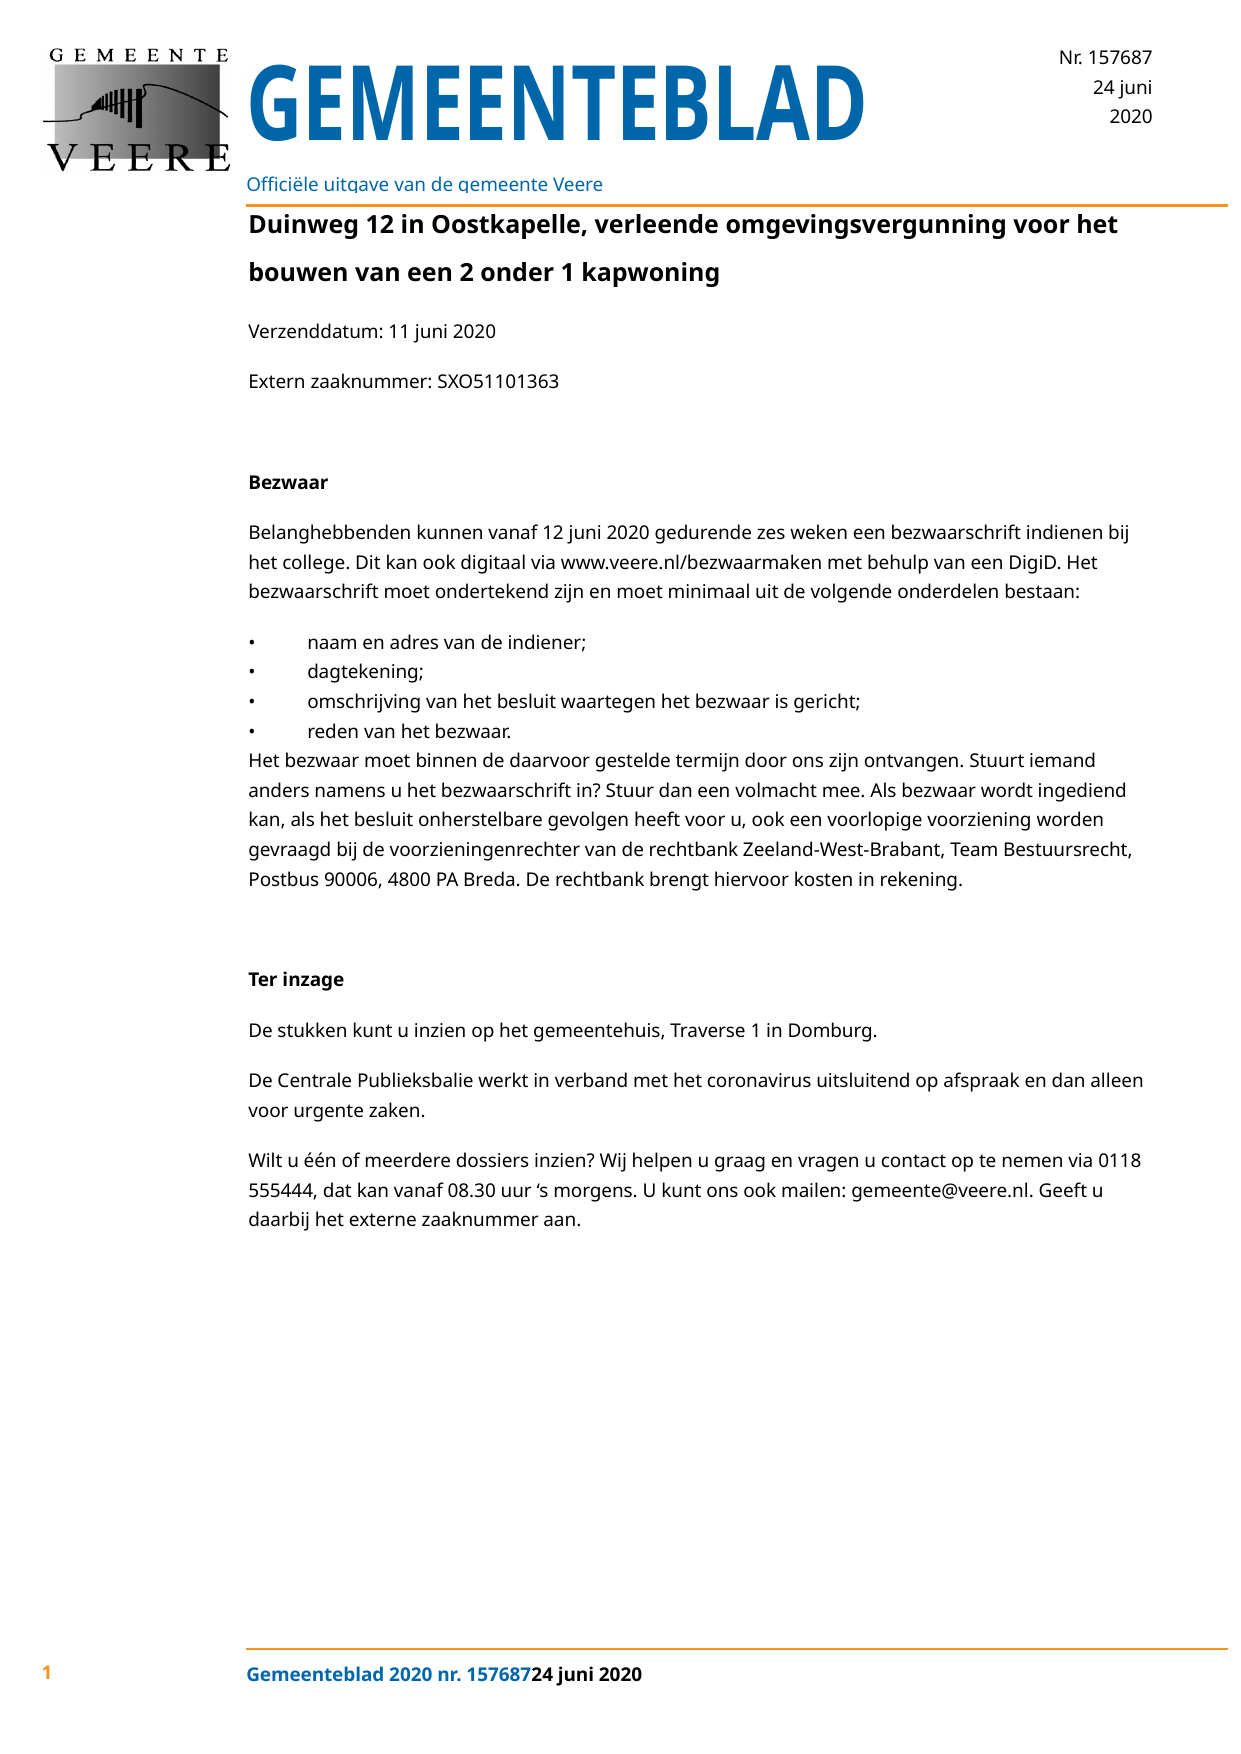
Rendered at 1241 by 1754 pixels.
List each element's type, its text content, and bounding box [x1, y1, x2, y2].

text Duinweg 12 in Oostkapelle, verleende omgevingsvergunning voor het bouwen van een 2 onder 1 kapwoning [248, 207, 1152, 288]
list reden van het bezwaar. [248, 718, 1152, 744]
text Belanghebbenden kunnen vanaf 12 juni 2020 gedurende zes weken een bezwaarschrift indienen bij het college. Dit kan ook digitaal via www.veere.nl/bezwaarmaken met behulp van een DigiD. Het bezwaarschrift moet ondertekend zijn en moet minimaal uit de volgende onderdelen bestaan: [248, 519, 1152, 604]
text Extern zaaknummer: SXO51101363 [248, 368, 1152, 394]
list dagtekening; [248, 659, 1152, 684]
text Ter inzage [248, 967, 1152, 992]
text De stukken kunt u inzien op het gemeentehuis, Traverse 1 in Domburg. [248, 1017, 1152, 1043]
text De Centrale Publieksbalie werkt in verband met het coronavirus uitsluitend op afspraak en dan alleen voor urgente zaken. [248, 1067, 1152, 1123]
list omschrijving van het besluit waartegen het bezwaar is gericht; [248, 688, 1152, 714]
list naam en adres van de indiener; [248, 629, 1152, 655]
text Het bezwaar moet binnen de daarvoor gestelde termijn door ons zijn ontvangen. Stuurt iemand anders namens u het bezwaarschrift in? Stuur dan een volmacht mee. Als bezwaar wordt ingediend kan, als het besluit onherstelbare gevolgen heeft voor u, ook een voorlopige voorziening worden gevraagd bij de voorzieningenrechter van de rechtbank Zeeland-West-Brabant, Team Bestuursrecht, Postbus 90006, 4800 PA Breda. De rechtbank brengt hiervoor kosten in rekening. [248, 747, 1152, 892]
text Verzenddatum: 11 juni 2020 [248, 318, 1152, 344]
picture [41, 47, 231, 172]
text Bezwaar [248, 469, 1152, 495]
text Wilt u één of meerdere dossiers inzien? Wij helpen u graag en vragen u contact op te nemen via 0118 555444, dat kan vanaf 08.30 uur ‘s morgens. U kunt ons ook mailen: gemeente@veere.nl. Geeft u daarbij het externe zaaknummer aan. [248, 1147, 1152, 1232]
